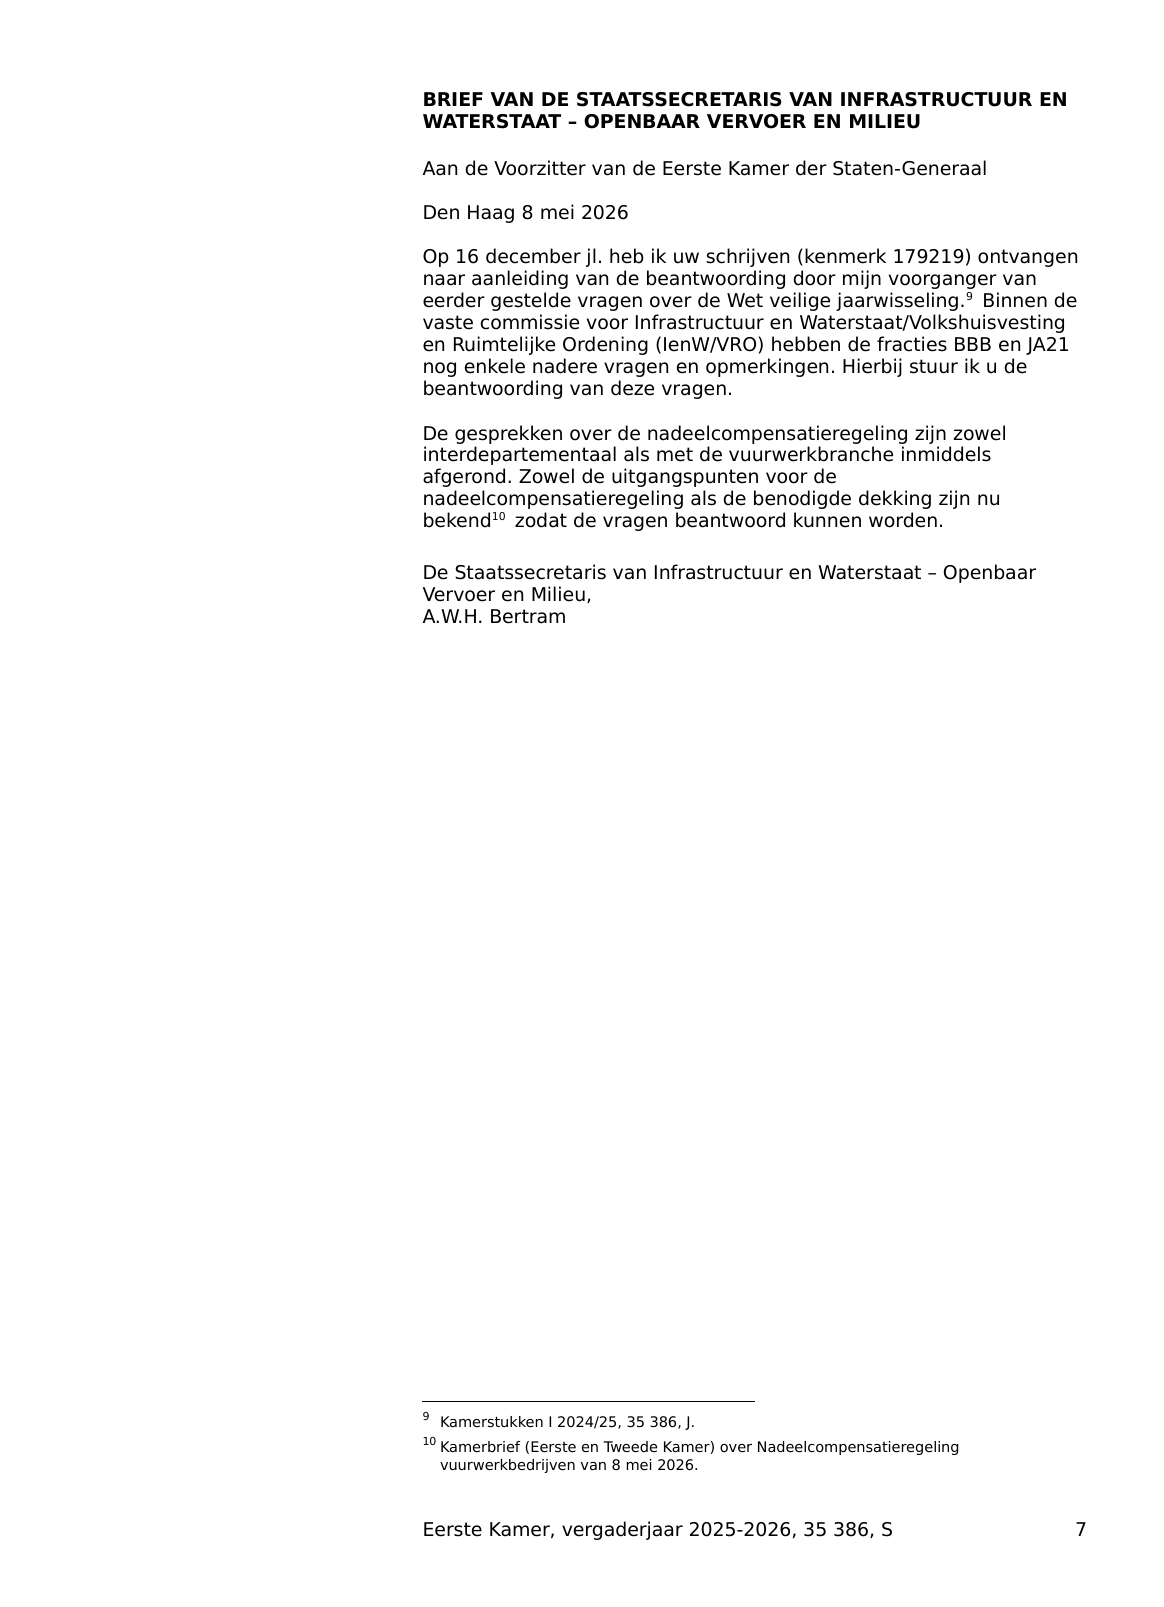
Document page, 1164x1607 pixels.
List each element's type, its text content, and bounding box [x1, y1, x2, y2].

text Aan de Voorzitter van de Eerste Kamer der Staten-Generaal [422, 158, 1087, 180]
text De Staatssecretaris van Infrastructuur en Waterstaat – Openbaar Vervoer en Milieu, A.W.H. Bertram [422, 562, 1087, 628]
text Kamerbrief (Eerste en Tweede Kamer) over Nadeelcompensatieregeling vuurwerkbedrijven van 8 mei 2026. [422, 1435, 1087, 1474]
text Op 16 december jl. heb ik uw schrijven (kenmerk 179219) ontvangen naar aanleiding van de beantwoording door mijn voorganger van eerder gestelde vragen over de Wet veilige jaarwisseling. Binnen de vaste commissie voor Infrastructuur en Waterstaat/Volkshuisvesting en Ruimtelijke Ordening (IenW/VRO) hebben de fracties BBB en JA21 nog enkele nadere vragen en opmerkingen. Hierbij stuur ik u de beantwoording van deze vragen. [422, 246, 1087, 400]
text De gesprekken over de nadeelcompensatieregeling zijn zowel interdepartementaal als met de vuurwerkbranche inmiddels afgerond. Zowel de uitgangspunten voor de nadeelcompensatieregeling als de benodigde dekking zijn nu bekend zodat de vragen beantwoord kunnen worden. [422, 422, 1087, 532]
text Kamerstukken I 2024/25, 35 386, J. [422, 1410, 1087, 1432]
subtitle BRIEF VAN DE STAATSSECRETARIS VAN INFRASTRUCTUUR EN WATERSTAAT – OPENBAAR VERVOER EN MILIEU [422, 89, 1087, 133]
text Den Haag 8 mei 2026 [422, 202, 1087, 224]
